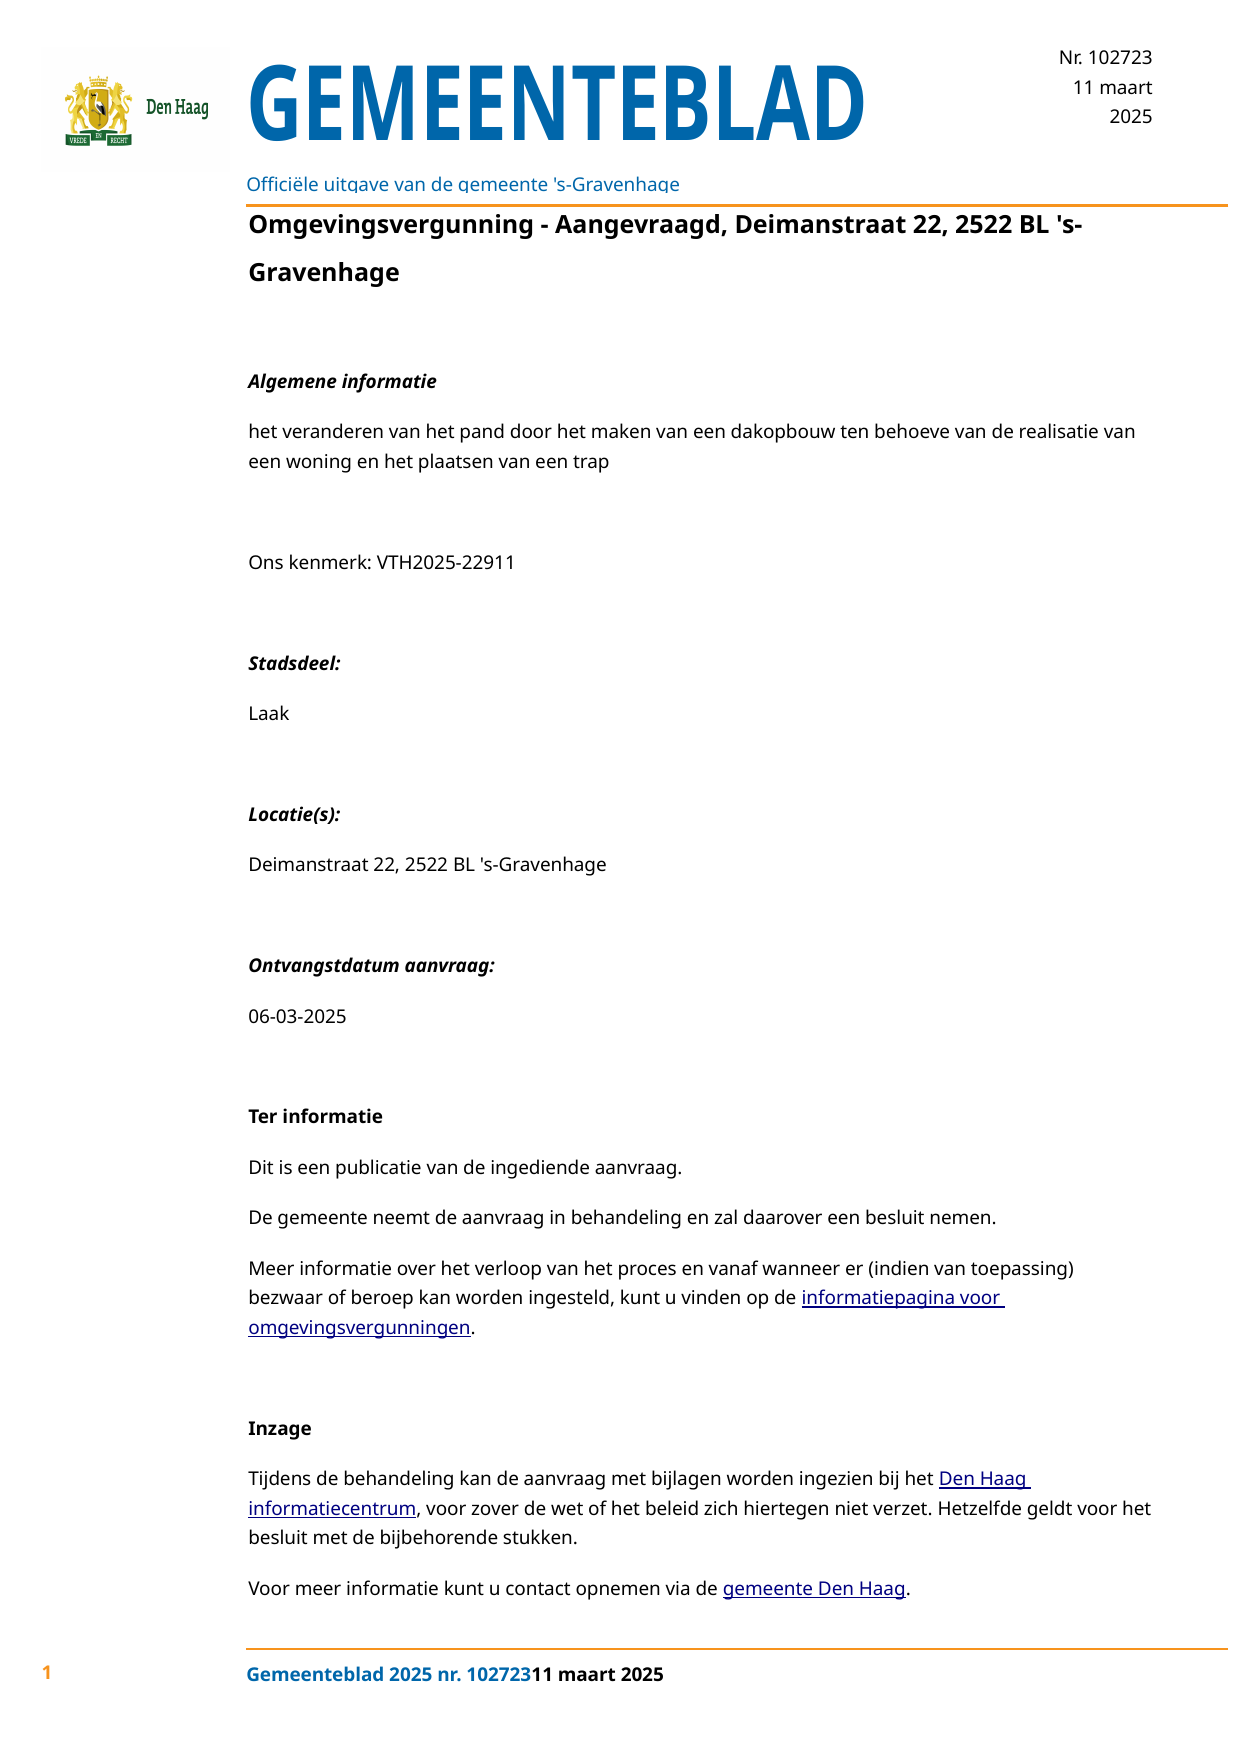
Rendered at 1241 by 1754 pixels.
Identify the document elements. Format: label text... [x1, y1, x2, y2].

text het veranderen van het pand door het maken van een dakopbouw ten behoeve van de realisatie van een woning en het plaatsen van een trap [248, 419, 1152, 474]
text Dit is een publicatie van de ingediende aanvraag. [248, 1154, 1152, 1180]
text Stadsdeel: [248, 650, 1152, 676]
text Voor meer informatie kunt u contact opnemen via de gemeente Den Haag. [248, 1575, 1152, 1601]
text 06-03-2025 [248, 1003, 1152, 1029]
text Inzage [248, 1415, 1152, 1441]
text Meer informatie over het verloop van het proces en vanaf wanneer er (indien van toepassing) bezwaar of beroep kan worden ingesteld, kunt u vinden op de informatiepagina voor omgevingsvergunningen. [248, 1255, 1152, 1340]
picture [41, 47, 231, 172]
text De gemeente neemt de aanvraag in behandeling en zal daarover een besluit nemen. [248, 1204, 1152, 1230]
text Ontvangstdatum aanvraag: [248, 952, 1152, 978]
text Algemene informatie [248, 368, 1152, 394]
text Ons kenmerk: VTH2025-22911 [248, 549, 1152, 575]
text Tijdens de behandeling kan de aanvraag met bijlagen worden ingezien bij het Den Haag informatiecentrum, voor zover de wet of het beleid zich hiertegen niet verzet. Hetzelfde geldt voor het besluit met de bijbehorende stukken. [248, 1465, 1152, 1550]
text Laak [248, 700, 1152, 726]
text Locatie(s): [248, 801, 1152, 827]
text Deimanstraat 22, 2522 BL 's-Gravenhage [248, 852, 1152, 877]
text Ter informatie [248, 1104, 1152, 1129]
text Omgevingsvergunning - Aangevraagd, Deimanstraat 22, 2522 BL 's-Gravenhage [248, 207, 1152, 288]
